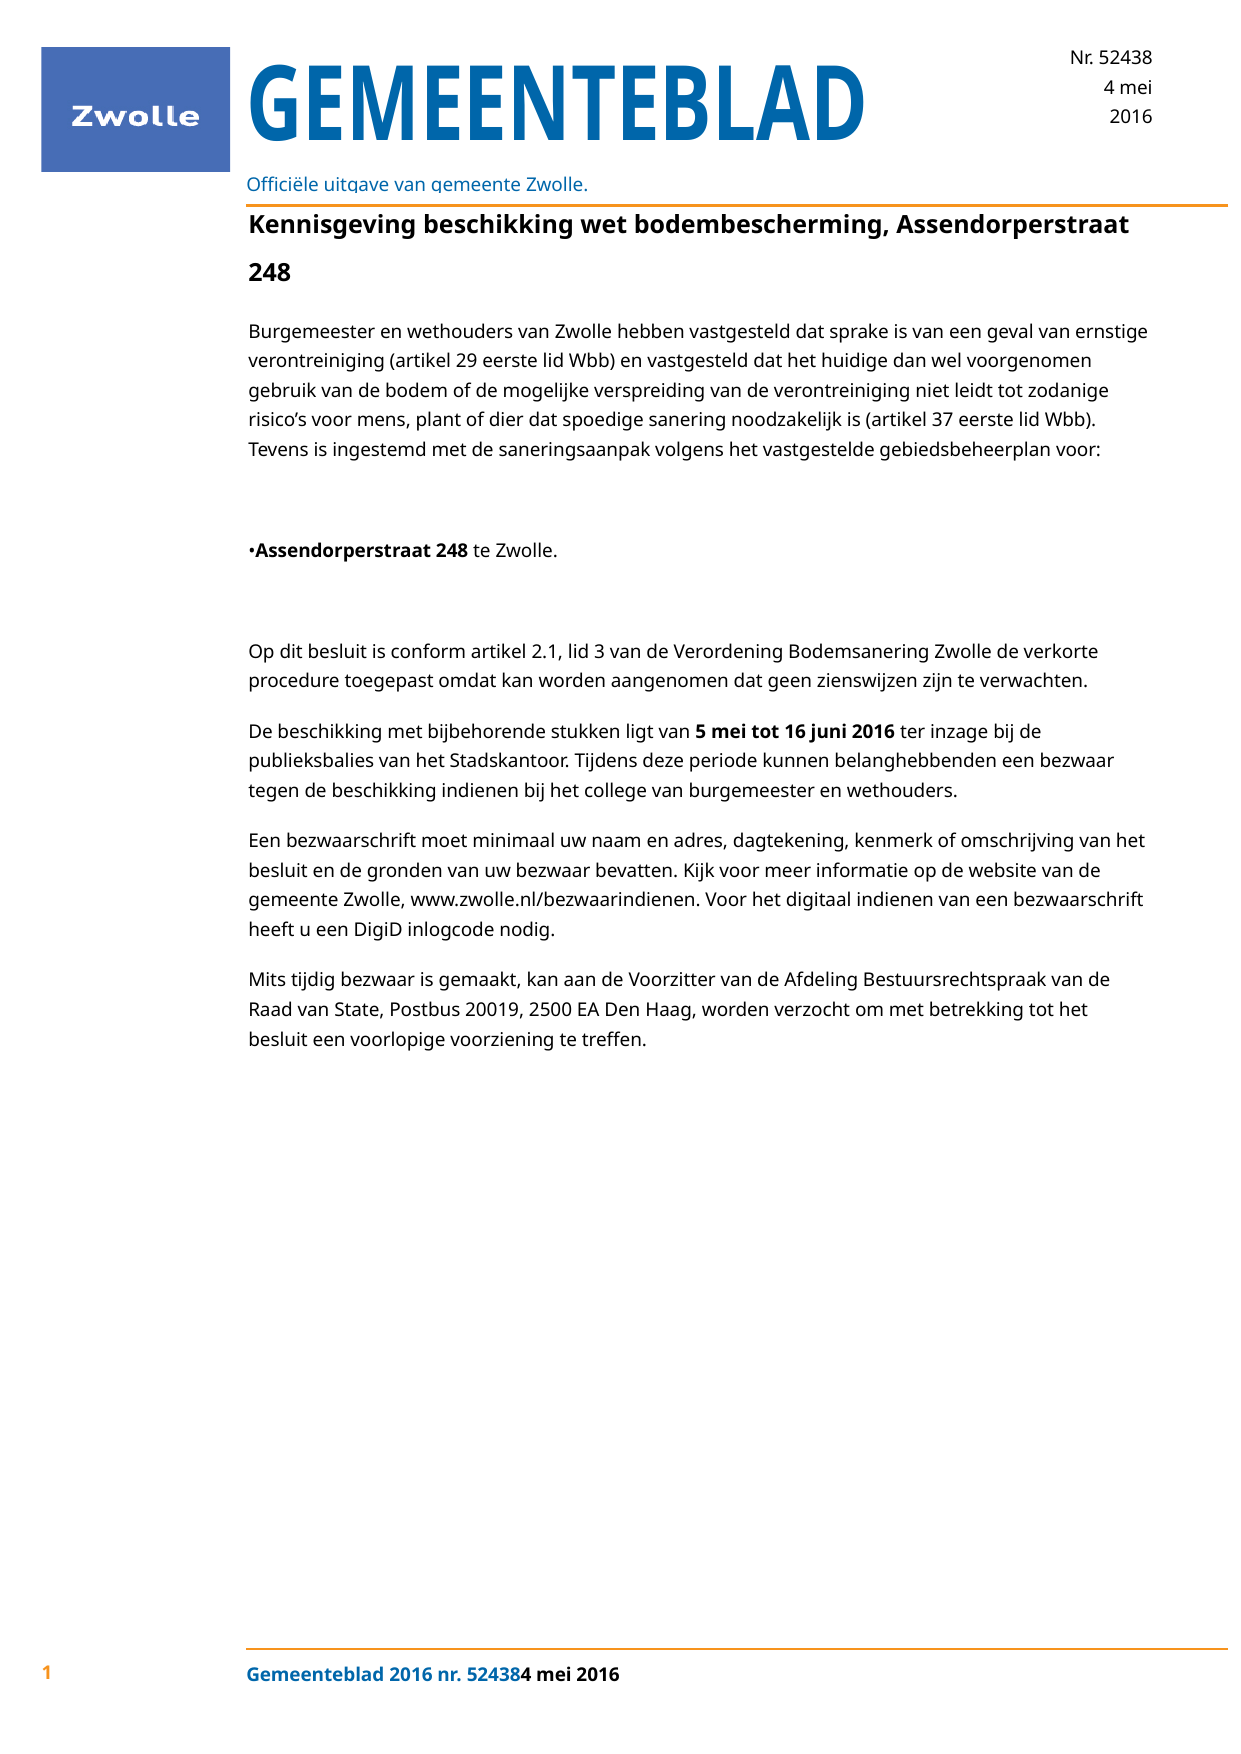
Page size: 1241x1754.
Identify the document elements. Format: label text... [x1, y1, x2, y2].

text De beschikking met bijbehorende stukken ligt van 5 mei tot 16 juni 2016 ter inzage bij de publieksbalies van het Stadskantoor. Tijdens deze periode kunnen belanghebbenden een bezwaar tegen de beschikking indienen bij het college van burgemeester en wethouders. [248, 718, 1152, 803]
text Burgemeester en wethouders van Zwolle hebben vastgesteld dat sprake is van een geval van ernstige verontreiniging (artikel 29 eerste lid Wbb) en vastgesteld dat het huidige dan wel voorgenomen gebruik van de bodem of de mogelijke verspreiding van de verontreiniging niet leidt tot zodanige risico’s voor mens, plant of dier dat spoedige sanering noodzakelijk is (artikel 37 eerste lid Wbb). Tevens is ingestemd met de saneringsaanpak volgens het vastgestelde gebiedsbeheerplan voor: [248, 318, 1152, 462]
text Kennisgeving beschikking wet bodembescherming, Assendorperstraat 248 [248, 207, 1152, 288]
text Een bezwaarschrift moet minimaal uw naam en adres, dagtekening, kenmerk of omschrijving van het besluit en de gronden van uw bezwaar bevatten. Kijk voor meer informatie op de website van de gemeente Zwolle, www.zwolle.nl/bezwaarindienen. Voor het digitaal indienen van een bezwaarschrift heeft u een DigiD inlogcode nodig. [248, 827, 1152, 942]
text Mits tijdig bezwaar is gemaakt, kan aan de Voorzitter van de Afdeling Bestuursrechtspraak van de Raad van State, Postbus 20019, 2500 EA Den Haag, worden verzocht om met betrekking tot het besluit een voorlopige voorziening te treffen. [248, 967, 1152, 1052]
text Op dit besluit is conform artikel 2.1, lid 3 van de Verordening Bodemsanering Zwolle de verkorte procedure toegepast omdat kan worden aangenomen dat geen zienswijzen zijn te verwachten. [248, 638, 1152, 693]
picture [41, 47, 231, 172]
text •Assendorperstraat 248 te Zwolle. [248, 537, 1152, 563]
